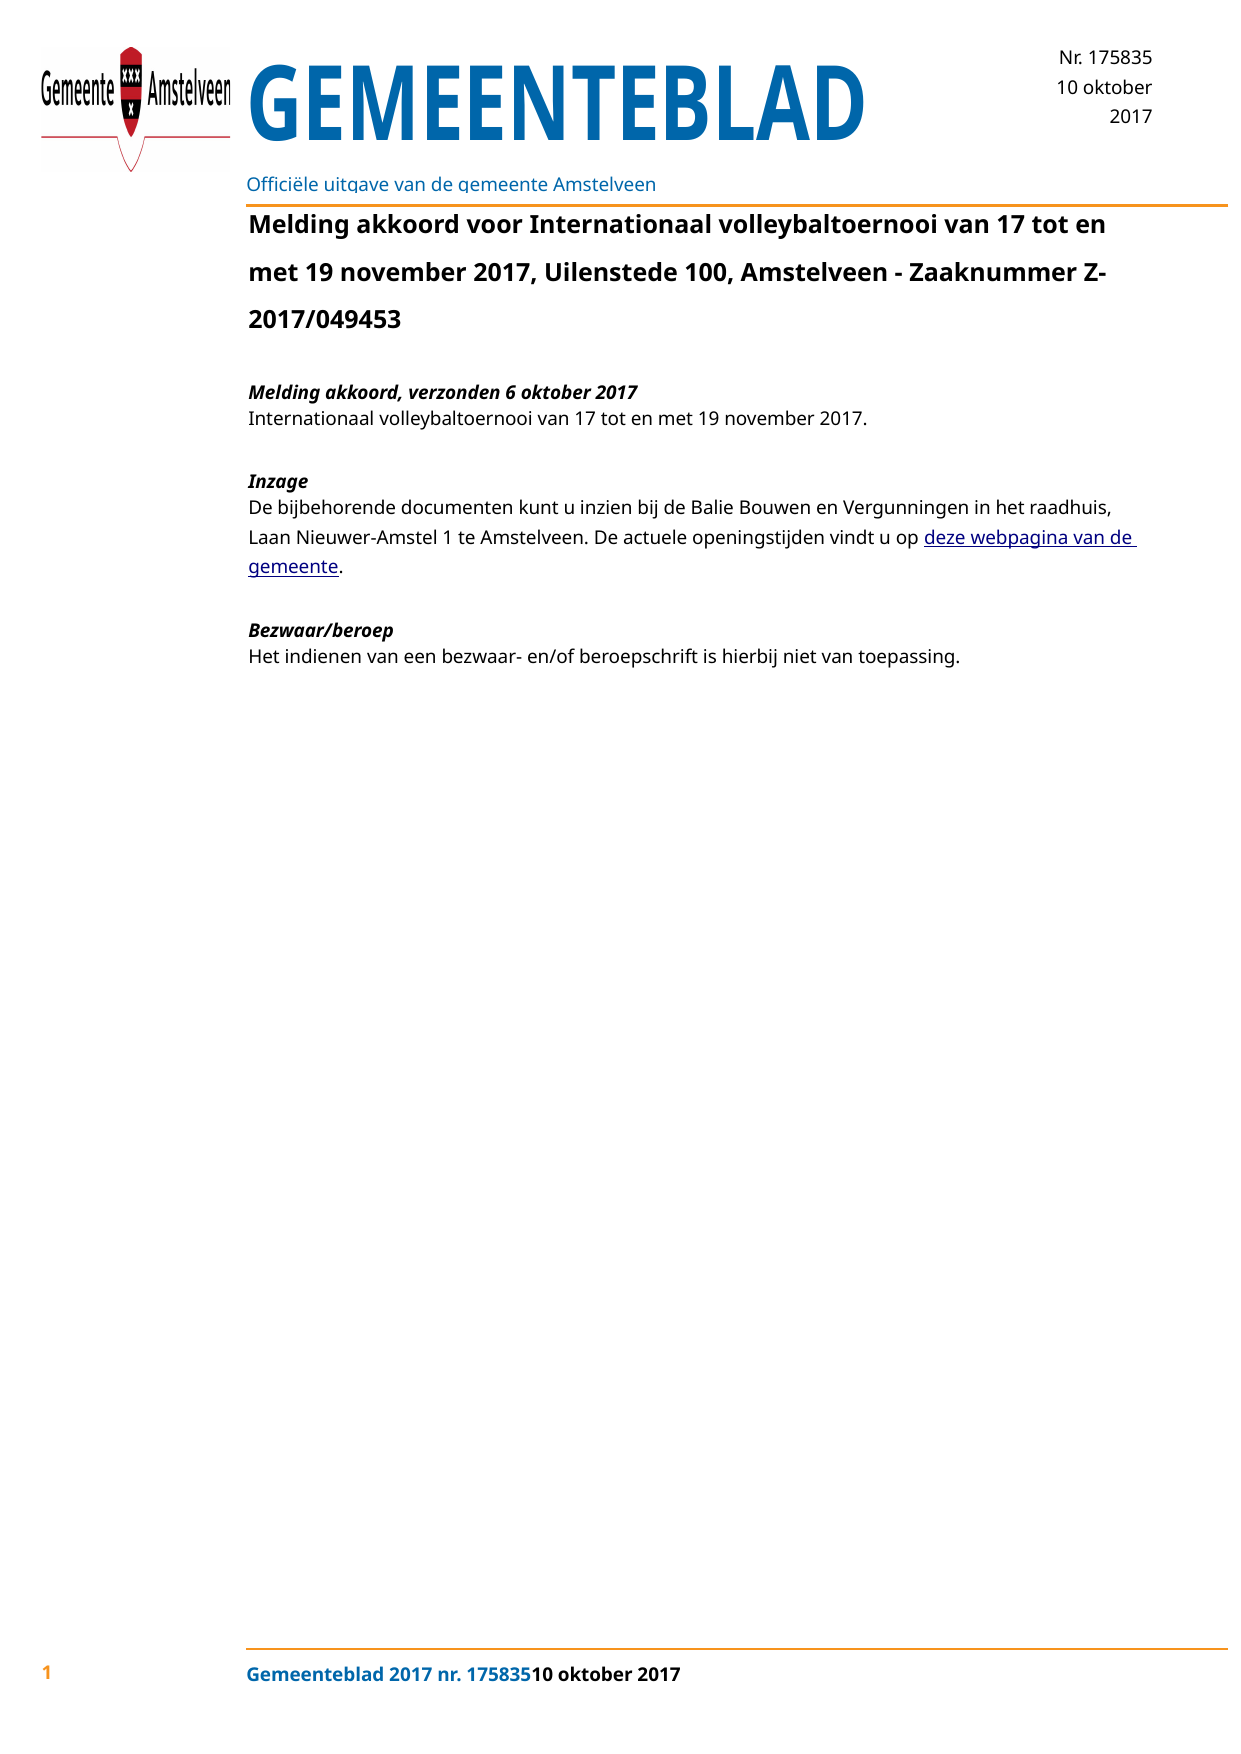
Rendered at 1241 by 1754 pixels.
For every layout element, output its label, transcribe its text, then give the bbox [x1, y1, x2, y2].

text Melding akkoord, verzonden 6 oktober 2017 [248, 379, 1152, 405]
text Internationaal volleybaltoernooi van 17 tot en met 19 november 2017. [248, 405, 1152, 431]
text Bezwaar/beroep [248, 618, 1152, 643]
text De bijbehorende documenten kunt u inzien bij de Balie Bouwen en Vergunningen in het raadhuis, Laan Nieuwer-Amstel 1 te Amstelveen. De actuele openingstijden vindt u op deze webpagina van de gemeente. [248, 494, 1152, 579]
text Melding akkoord voor Internationaal volleybaltoernooi van 17 tot en met 19 november 2017, Uilenstede 100, Amstelveen - Zaaknummer Z-2017/049453 [248, 207, 1152, 336]
text Het indienen van een bezwaar- en/of beroepschrift is hierbij niet van toepassing. [248, 643, 1152, 669]
text Inzage [248, 469, 1152, 494]
picture [41, 47, 231, 172]
